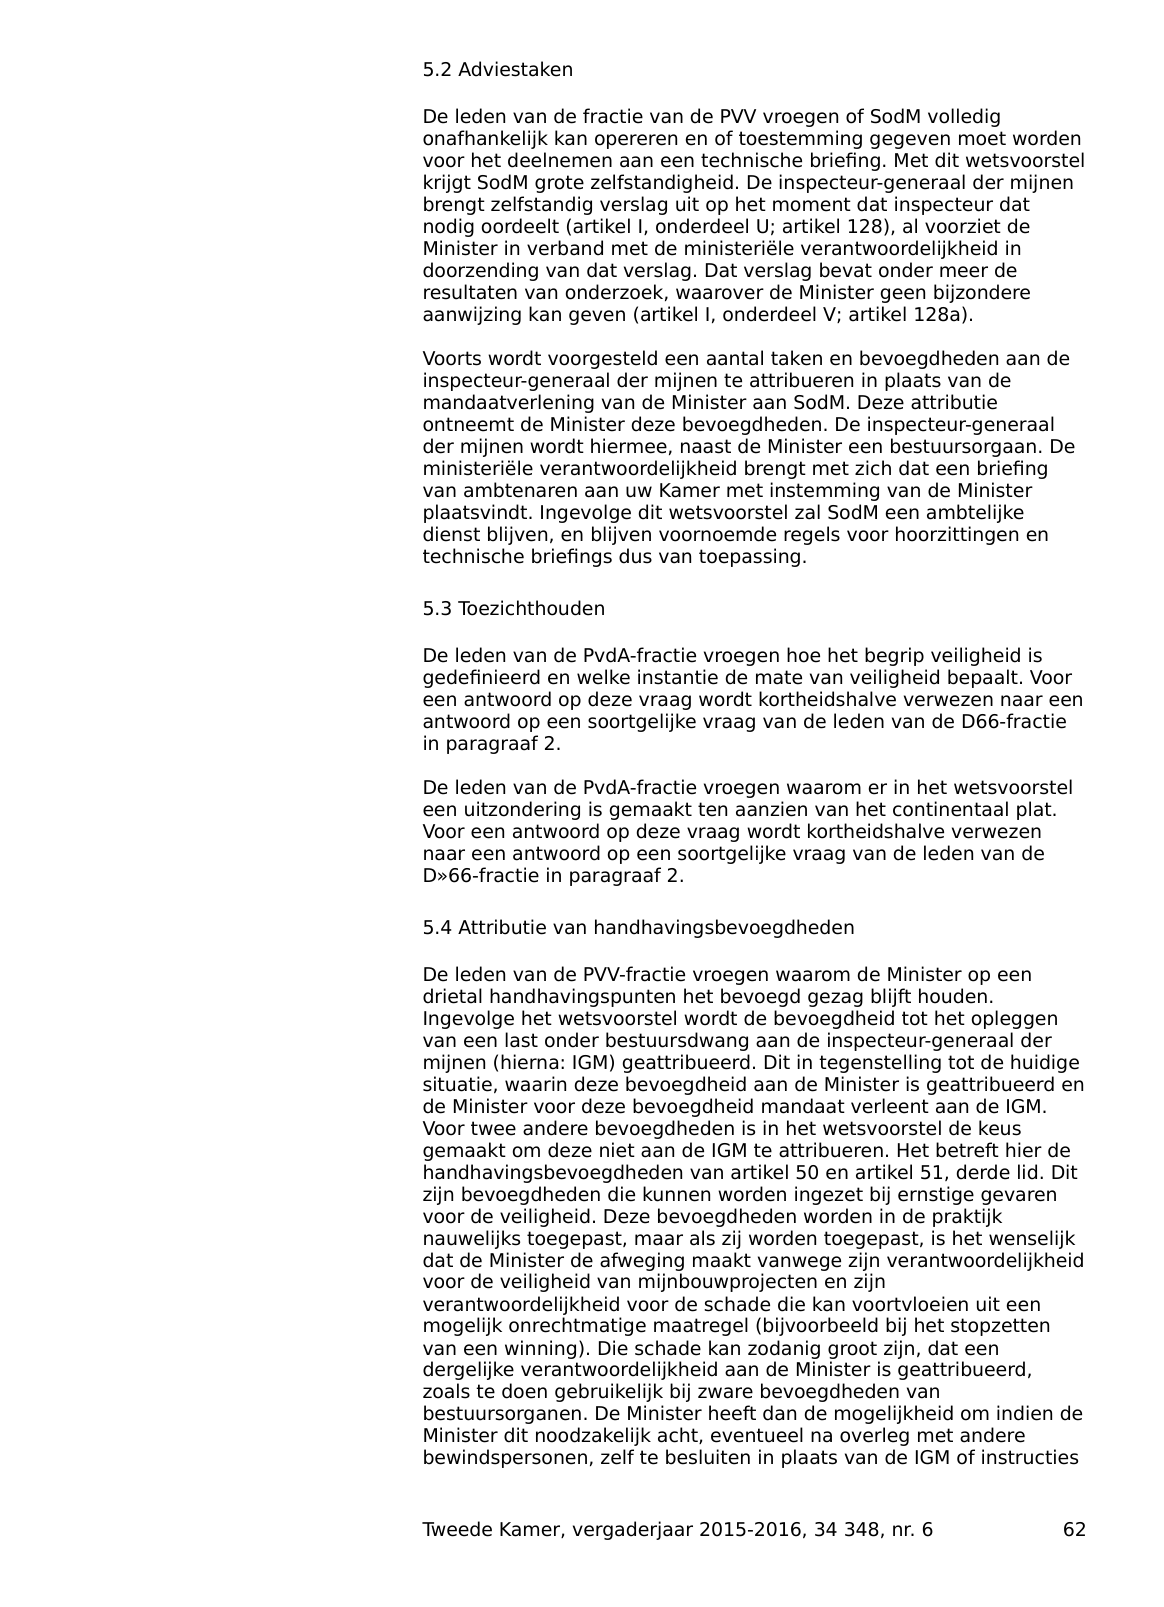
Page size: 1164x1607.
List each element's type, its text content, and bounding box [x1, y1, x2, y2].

text De leden van de PvdA-fractie vroegen hoe het begrip veiligheid is gedefinieerd en welke instantie de mate van veiligheid bepaalt. Voor een antwoord op deze vraag wordt kortheidshalve verwezen naar een antwoord op een soortgelijke vraag van de leden van de D66-fractie in paragraaf 2. [422, 645, 1087, 755]
subtitle 5.4 Attributie van handhavingsbevoegdheden [422, 917, 1087, 939]
text Voorts wordt voorgesteld een aantal taken en bevoegdheden aan de inspecteur-generaal der mijnen te attribueren in plaats van de mandaatverlening van de Minister aan SodM. Deze attributie ontneemt de Minister deze bevoegdheden. De inspecteur-generaal der mijnen wordt hiermee, naast de Minister een bestuursorgaan. De ministeriële verantwoordelijkheid brengt met zich dat een briefing van ambtenaren aan uw Kamer met instemming van de Minister plaatsvindt. Ingevolge dit wetsvoorstel zal SodM een ambtelijke dienst blijven, en blijven voornoemde regels voor hoorzittingen en technische briefings dus van toepassing. [422, 348, 1087, 568]
text De leden van de fractie van de PVV vroegen of SodM volledig onafhankelijk kan opereren en of toestemming gegeven moet worden voor het deelnemen aan een technische briefing. Met dit wetsvoorstel krijgt SodM grote zelfstandigheid. De inspecteur-generaal der mijnen brengt zelfstandig verslag uit op het moment dat inspecteur dat nodig oordeelt (artikel I, onderdeel U; artikel 128), al voorziet de Minister in verband met de ministeriële verantwoordelijkheid in doorzending van dat verslag. Dat verslag bevat onder meer de resultaten van onderzoek, waarover de Minister geen bijzondere aanwijzing kan geven (artikel I, onderdeel V; artikel 128a). [422, 106, 1087, 326]
subtitle 5.2 Adviestaken [422, 59, 1087, 81]
text De leden van de PvdA-fractie vroegen waarom er in het wetsvoorstel een uitzondering is gemaakt ten aanzien van het continentaal plat. Voor een antwoord op deze vraag wordt kortheidshalve verwezen naar een antwoord op een soortgelijke vraag van de leden van de D»66-fractie in paragraaf 2. [422, 777, 1087, 887]
text De leden van de PVV-fractie vroegen waarom de Minister op een drietal handhavingspunten het bevoegd gezag blijft houden. Ingevolge het wetsvoorstel wordt de bevoegdheid tot het opleggen van een last onder bestuursdwang aan de inspecteur-generaal der mijnen (hierna: IGM) geattribueerd. Dit in tegenstelling tot de huidige situatie, waarin deze bevoegdheid aan de Minister is geattribueerd en de Minister voor deze bevoegdheid mandaat verleent aan de IGM. Voor twee andere bevoegdheden is in het wetsvoorstel de keus gemaakt om deze niet aan de IGM te attribueren. Het betreft hier de handhavingsbevoegdheden van artikel 50 en artikel 51, derde lid. Dit zijn bevoegdheden die kunnen worden ingezet bij ernstige gevaren voor de veiligheid. Deze bevoegdheden worden in de praktijk nauwelijks toegepast, maar als zij worden toegepast, is het wenselijk dat de Minister de afweging maakt vanwege zijn verantwoordelijkheid voor de veiligheid van mijnbouwprojecten en zijn verantwoordelijkheid voor de schade die kan voortvloeien uit een mogelijk onrechtmatige maatregel (bijvoorbeeld bij het stopzetten van een winning). Die schade kan zodanig groot zijn, dat een dergelijke verantwoordelijkheid aan de Minister is geattribueerd, zoals te doen gebruikelijk bij zware bevoegdheden van bestuursorganen. De Minister heeft dan de mogelijkheid om indien de Minister dit noodzakelijk acht, eventueel na overleg met andere bewindspersonen, zelf te besluiten in plaats van de IGM of instructies [422, 964, 1087, 1469]
subtitle 5.3 Toezichthouden [422, 598, 1087, 620]
